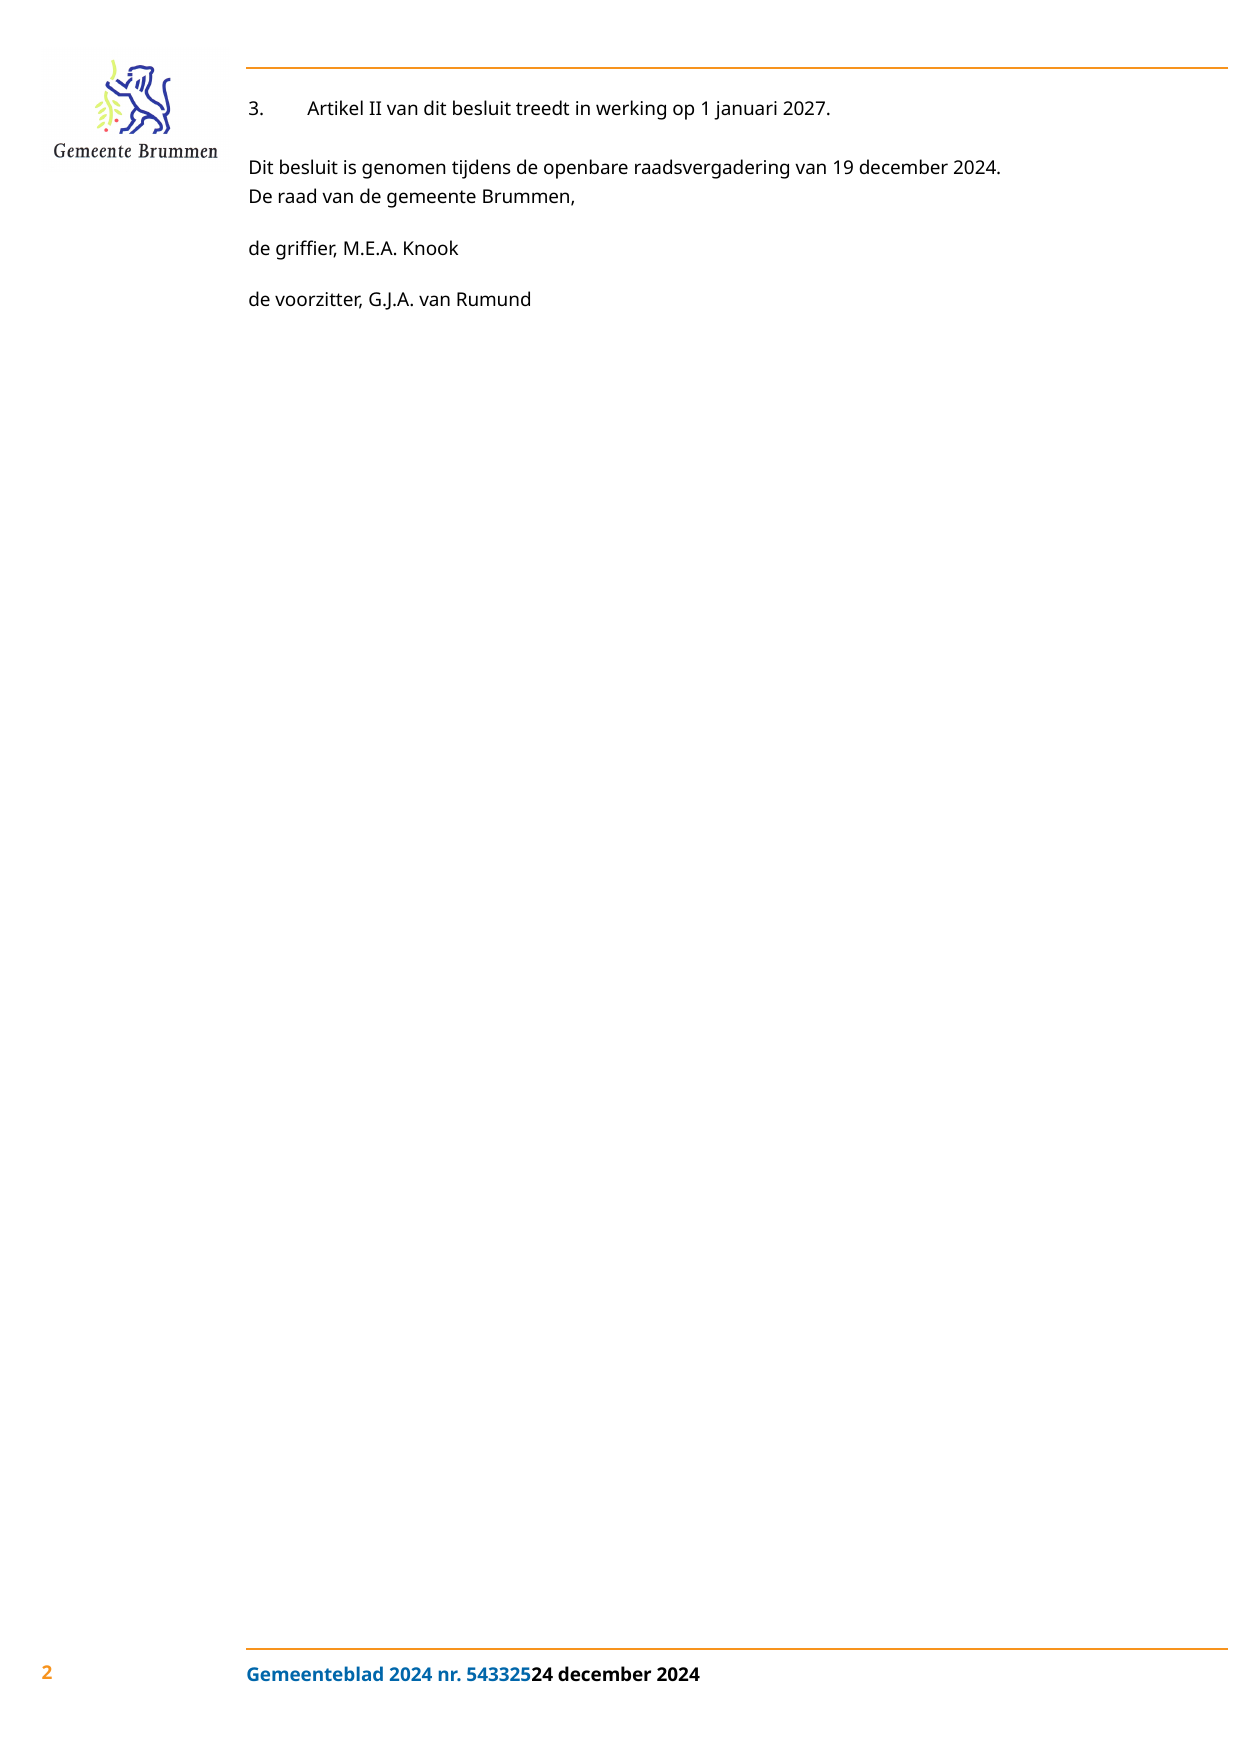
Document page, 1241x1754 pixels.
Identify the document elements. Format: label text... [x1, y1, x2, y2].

text de griffier, M.E.A. Knook [248, 235, 1152, 261]
text Dit besluit is genomen tijdens de openbare raadsvergadering van 19 december 2024. [248, 154, 1152, 180]
picture [41, 47, 231, 172]
list Artikel II van dit besluit treedt in werking op 1 januari 2027. [248, 95, 1152, 121]
text de voorzitter, G.J.A. van Rumund [248, 286, 1152, 312]
text De raad van de gemeente Brummen, [248, 183, 1152, 209]
